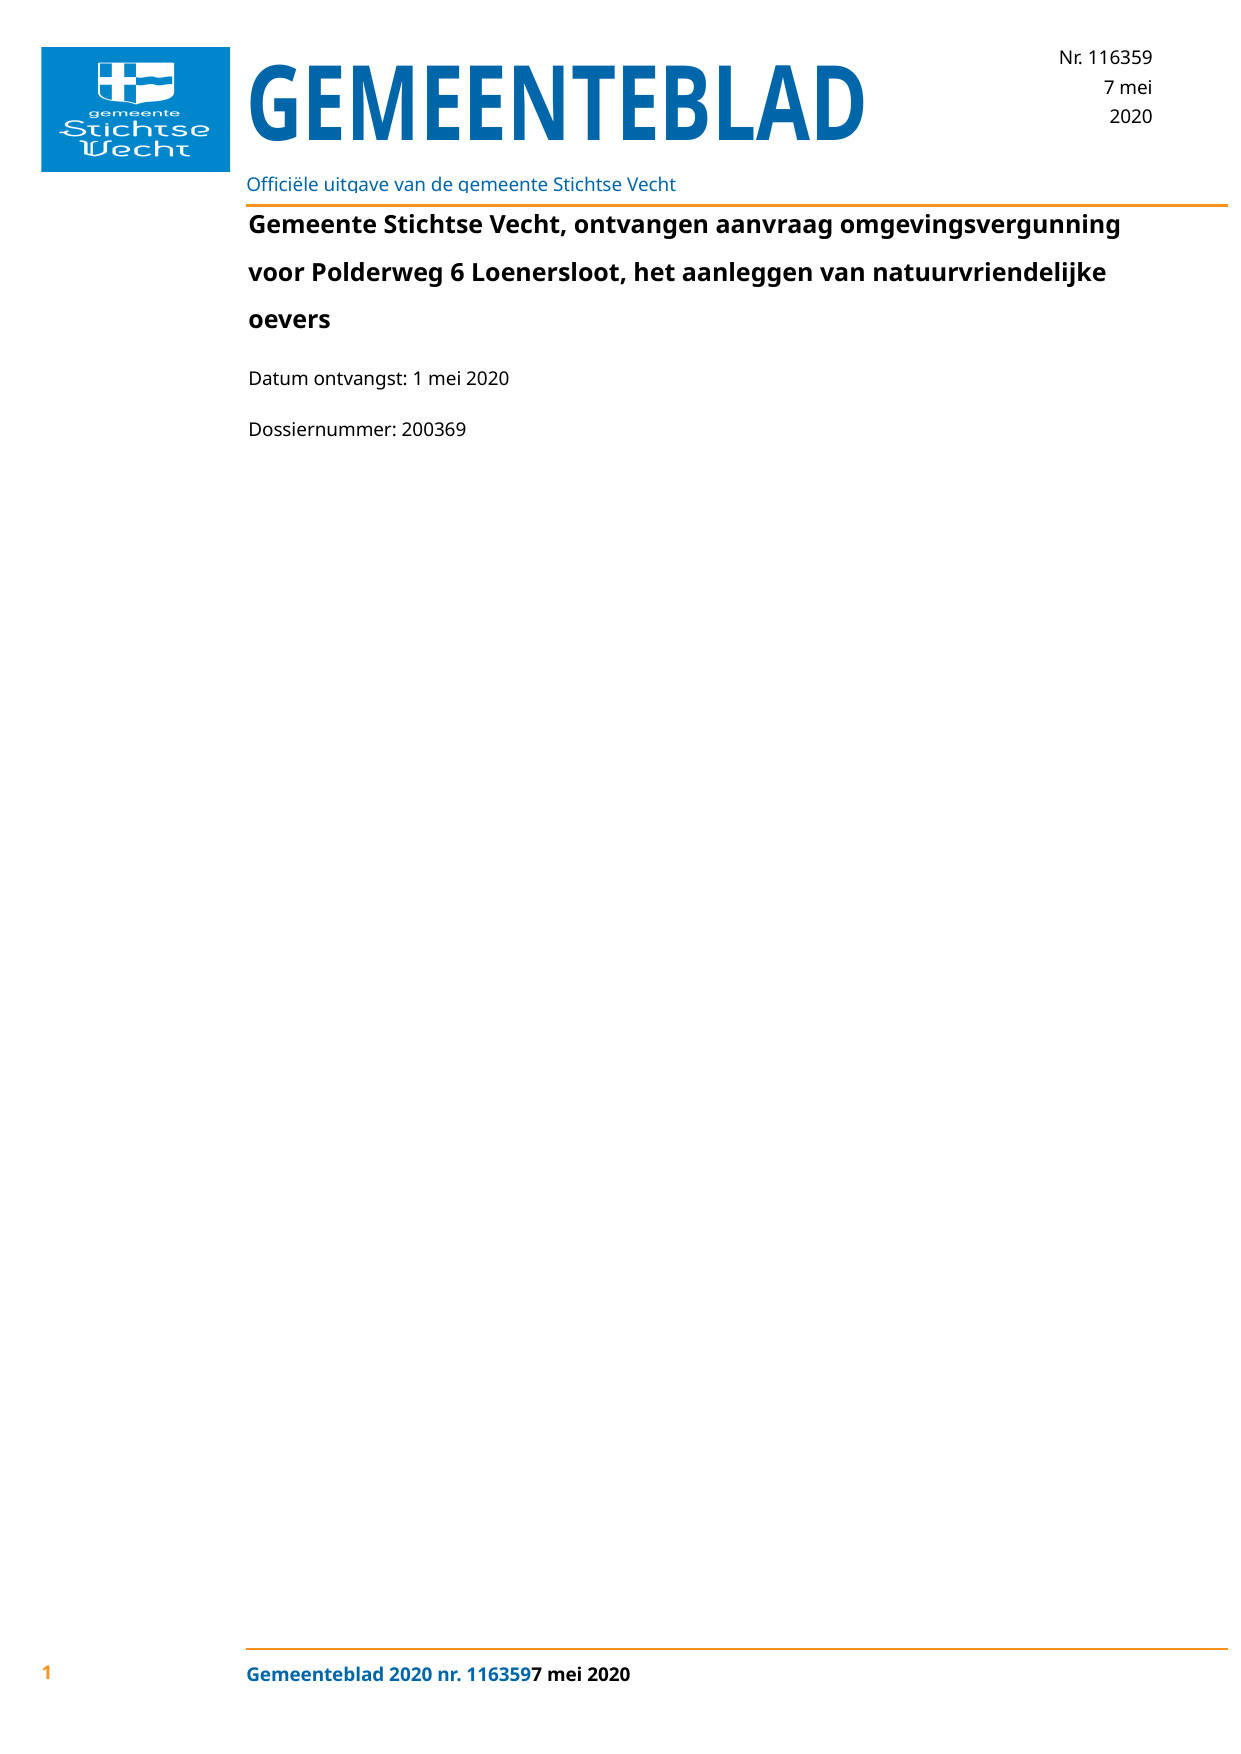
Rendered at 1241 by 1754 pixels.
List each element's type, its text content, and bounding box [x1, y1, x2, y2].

text Dossiernummer: 200369 [248, 416, 1152, 442]
text Datum ontvangst: 1 mei 2020 [248, 366, 1152, 391]
text Gemeente Stichtse Vecht, ontvangen aanvraag omgevingsvergunning voor Polderweg 6 Loenersloot, het aanleggen van natuurvriendelijke oevers [248, 207, 1152, 336]
picture [137, 63, 174, 103]
picture [99, 63, 135, 101]
